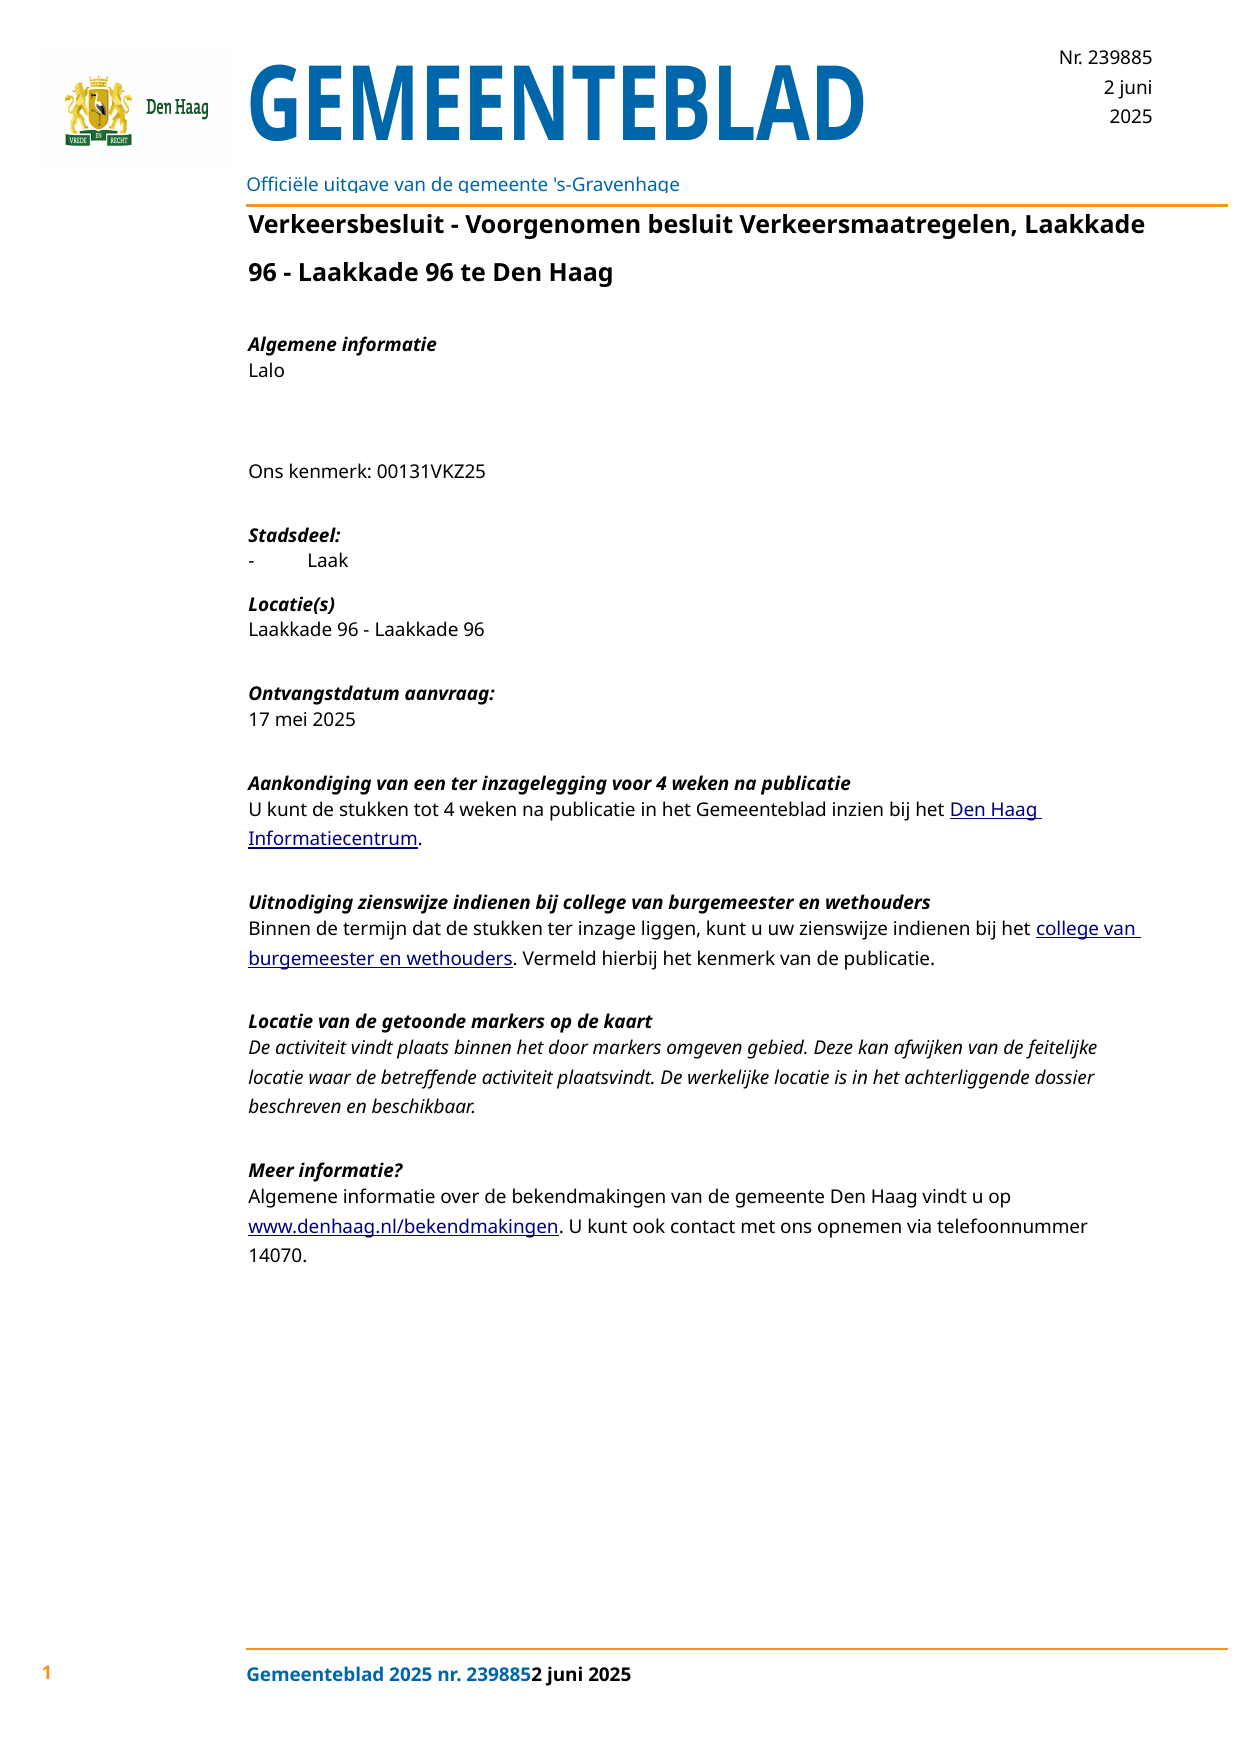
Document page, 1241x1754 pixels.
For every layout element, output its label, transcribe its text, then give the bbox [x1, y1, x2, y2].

text U kunt de stukken tot 4 weken na publicatie in het Gemeenteblad inzien bij het Den Haag Informatiecentrum. [248, 796, 1152, 851]
text Binnen de termijn dat de stukken ter inzage liggen, kunt u uw zienswijze indienen bij het college van burgemeester en wethouders. Vermeld hierbij het kenmerk van de publicatie. [248, 915, 1152, 971]
list Laak [248, 548, 1152, 573]
text Algemene informatie over de bekendmakingen van de gemeente Den Haag vindt u op www.denhaag.nl/bekendmakingen. U kunt ook contact met ons opnemen via telefoonnummer 14070. [248, 1183, 1152, 1268]
text Lalo [248, 357, 1152, 383]
text Algemene informatie [248, 331, 1152, 357]
text Meer informatie? [248, 1158, 1152, 1183]
text Verkeersbesluit - Voorgenomen besluit Verkeersmaatregelen, Laakkade 96 - Laakkade 96 te Den Haag [248, 207, 1152, 288]
text Aankondiging van een ter inzagelegging voor 4 weken na publicatie [248, 770, 1152, 796]
text Locatie van de getoonde markers op de kaart [248, 1009, 1152, 1034]
text Laakkade 96 - Laakkade 96 [248, 617, 1152, 642]
text Ontvangstdatum aanvraag: [248, 681, 1152, 706]
text De activiteit vindt plaats binnen het door markers omgeven gebied. Deze kan afwijken van de feitelijke locatie waar de betreffende activiteit plaatsvindt. De werkelijke locatie is in het achterliggende dossier beschreven en beschikbaar. [248, 1034, 1152, 1119]
text 17 mei 2025 [248, 706, 1152, 732]
picture [41, 47, 231, 172]
text Locatie(s) [248, 591, 1152, 617]
text Ons kenmerk: 00131VKZ25 [248, 458, 1152, 484]
text Stadsdeel: [248, 522, 1152, 548]
text Uitnodiging zienswijze indienen bij college van burgemeester en wethouders [248, 889, 1152, 915]
